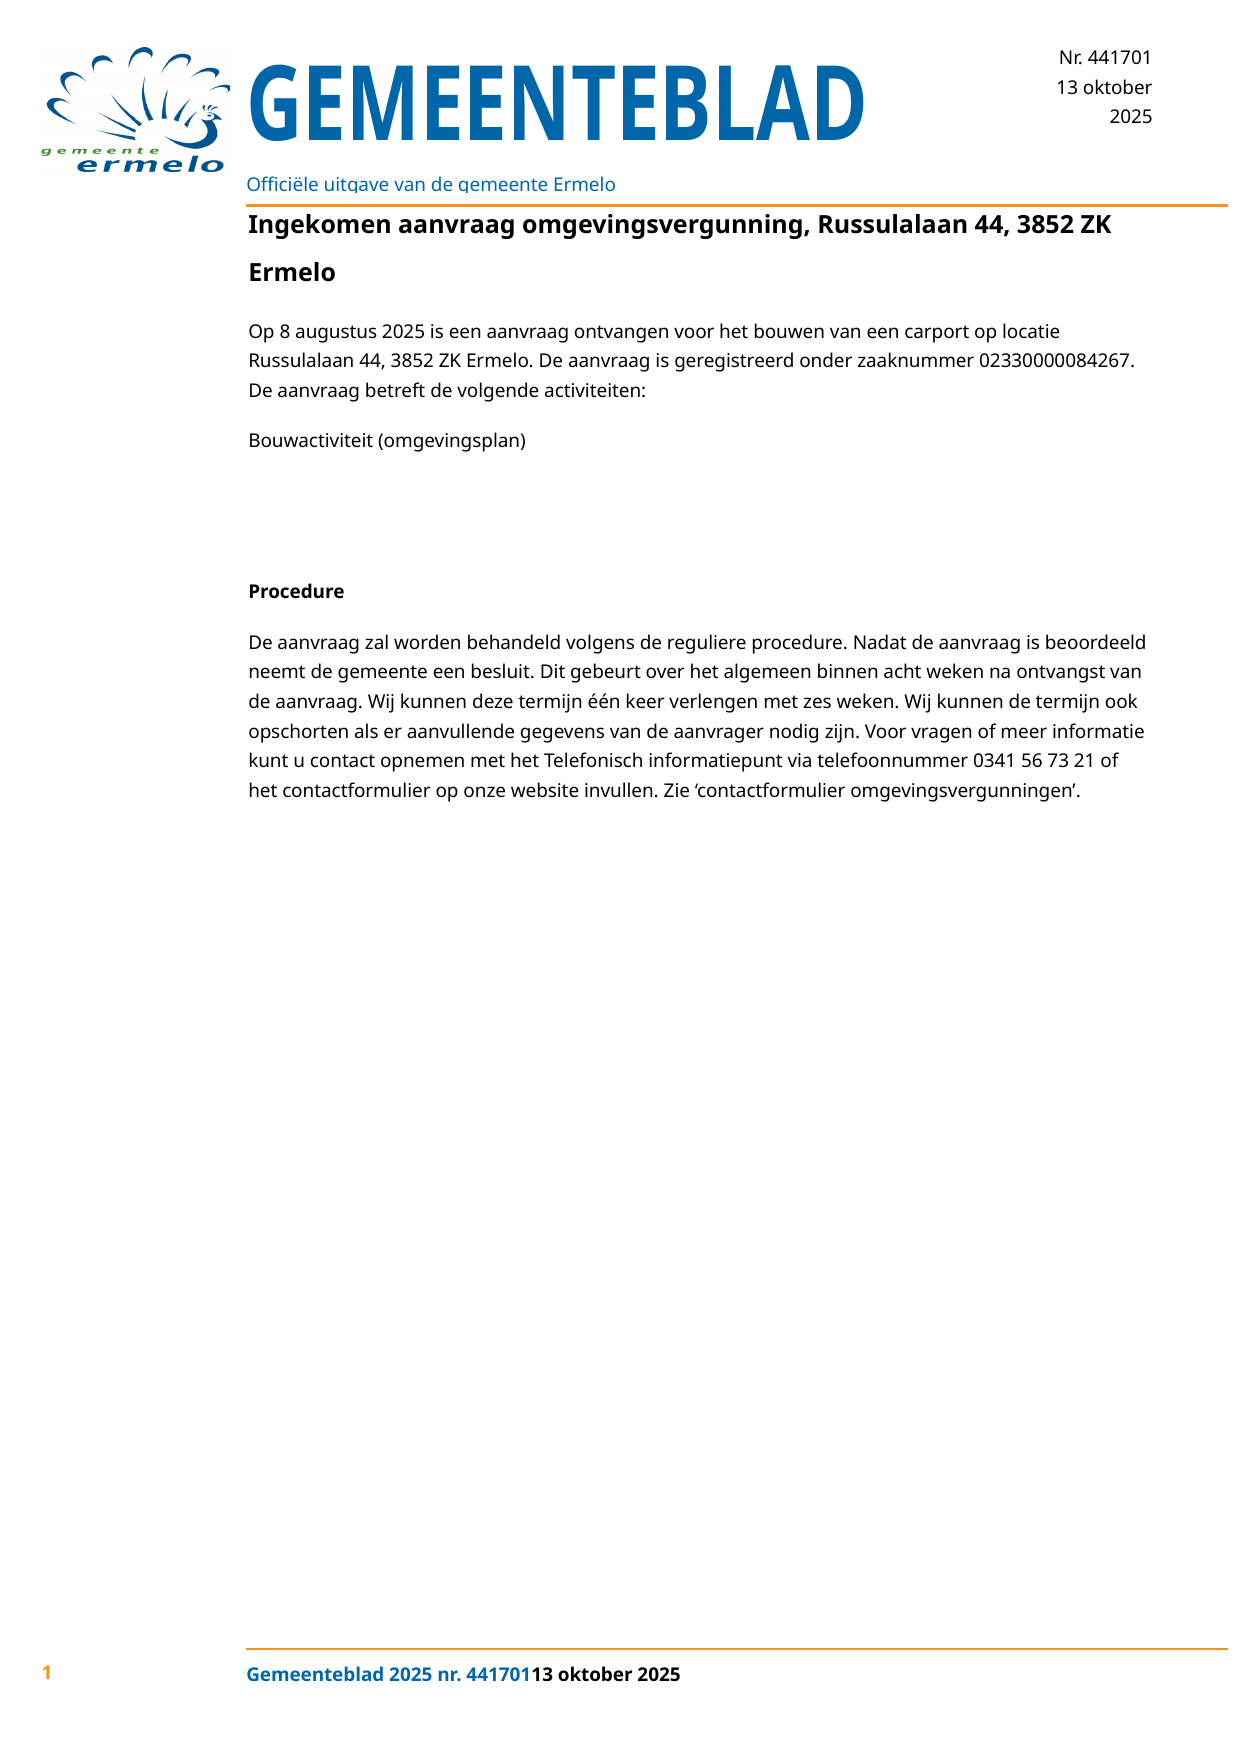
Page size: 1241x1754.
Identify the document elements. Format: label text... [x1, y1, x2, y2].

text Op 8 augustus 2025 is een aanvraag ontvangen voor het bouwen van een carport op locatie Russulalaan 44, 3852 ZK Ermelo. De aanvraag is geregistreerd onder zaaknummer 02330000084267. De aanvraag betreft de volgende activiteiten: [248, 318, 1152, 403]
text Ingekomen aanvraag omgevingsvergunning, Russulalaan 44, 3852 ZK Ermelo [248, 207, 1152, 288]
text De aanvraag zal worden behandeld volgens de reguliere procedure. Nadat de aanvraag is beoordeeld neemt de gemeente een besluit. Dit gebeurt over het algemeen binnen acht weken na ontvangst van de aanvraag. Wij kunnen deze termijn één keer verlengen met zes weken. Wij kunnen de termijn ook opschorten als er aanvullende gegevens van de aanvrager nodig zijn. Voor vragen of meer informatie kunt u contact opnemen met het Telefonisch informatiepunt via telefoonnummer 0341 56 73 21 of het contactformulier op onze website invullen. Zie ‘contactformulier omgevingsvergunningen’. [248, 629, 1152, 803]
picture [41, 47, 231, 172]
text Bouwactiviteit (omgevingsplan) [248, 427, 1152, 453]
text Procedure [248, 579, 1152, 604]
